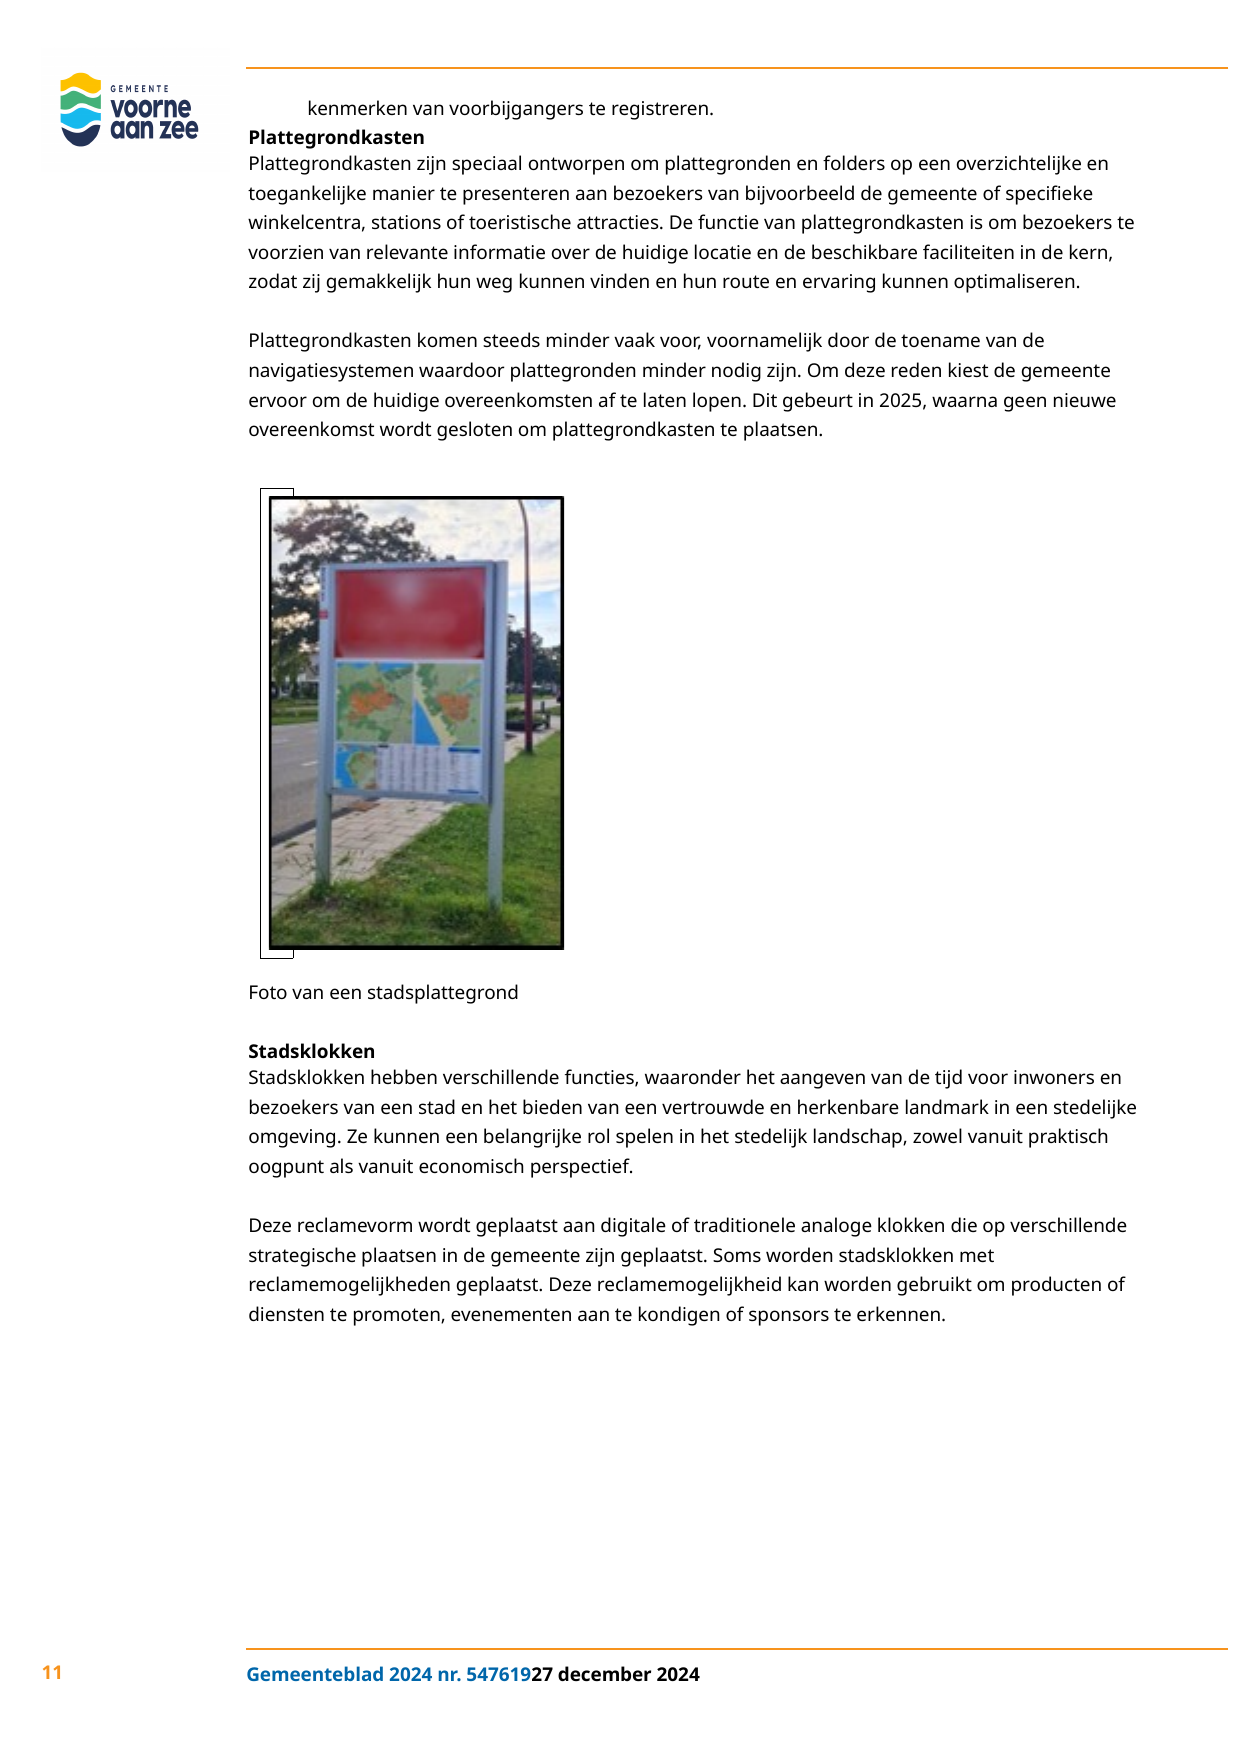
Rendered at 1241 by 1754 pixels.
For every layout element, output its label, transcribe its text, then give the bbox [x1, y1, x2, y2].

text Plattegrondkasten [248, 124, 1152, 150]
text Deze reclamevorm wordt geplaatst aan digitale of traditionele analoge klokken die op verschillende strategische plaatsen in de gemeente zijn geplaatst. Soms worden stadsklokken met reclamemogelijkheden geplaatst. Deze reclamemogelijkheid kan worden gebruikt om producten of diensten te promoten, evenementen aan te kondigen of sponsors te erkennen. [248, 1212, 1152, 1327]
text Stadsklokken hebben verschillende functies, waaronder het aangeven van de tijd voor inwoners en bezoekers van een stad en het bieden van een vertrouwde en herkenbare landmark in een stedelijke omgeving. Ze kunnen een belangrijke rol spelen in het stedelijk landschap, zowel vanuit praktisch oogpunt als vanuit economisch perspectief. [248, 1064, 1152, 1179]
picture [268, 496, 565, 950]
picture [41, 47, 231, 172]
list kenmerken van voorbijgangers te registreren. [248, 95, 1152, 121]
text Plattegrondkasten zijn speciaal ontworpen om plattegronden en folders op een overzichtelijke en toegankelijke manier te presenteren aan bezoekers van bijvoorbeeld de gemeente of specifieke winkelcentra, stations of toeristische attracties. De functie van plattegrondkasten is om bezoekers te voorzien van relevante informatie over de huidige locatie en de beschikbare faciliteiten in de kern, zodat zij gemakkelijk hun weg kunnen vinden en hun route en ervaring kunnen optimaliseren. [248, 150, 1152, 294]
text Plattegrondkasten komen steeds minder vaak voor, voornamelijk door de toename van de navigatiesystemen waardoor plattegronden minder nodig zijn. Om deze reden kiest de gemeente ervoor om de huidige overeenkomsten af te laten lopen. Dit gebeurt in 2025, waarna geen nieuwe overeenkomst wordt gesloten om plattegrondkasten te plaatsen. [248, 328, 1152, 442]
text Stadsklokken [248, 1039, 1152, 1064]
text Foto van een stadsplattegrond [248, 979, 1152, 1005]
